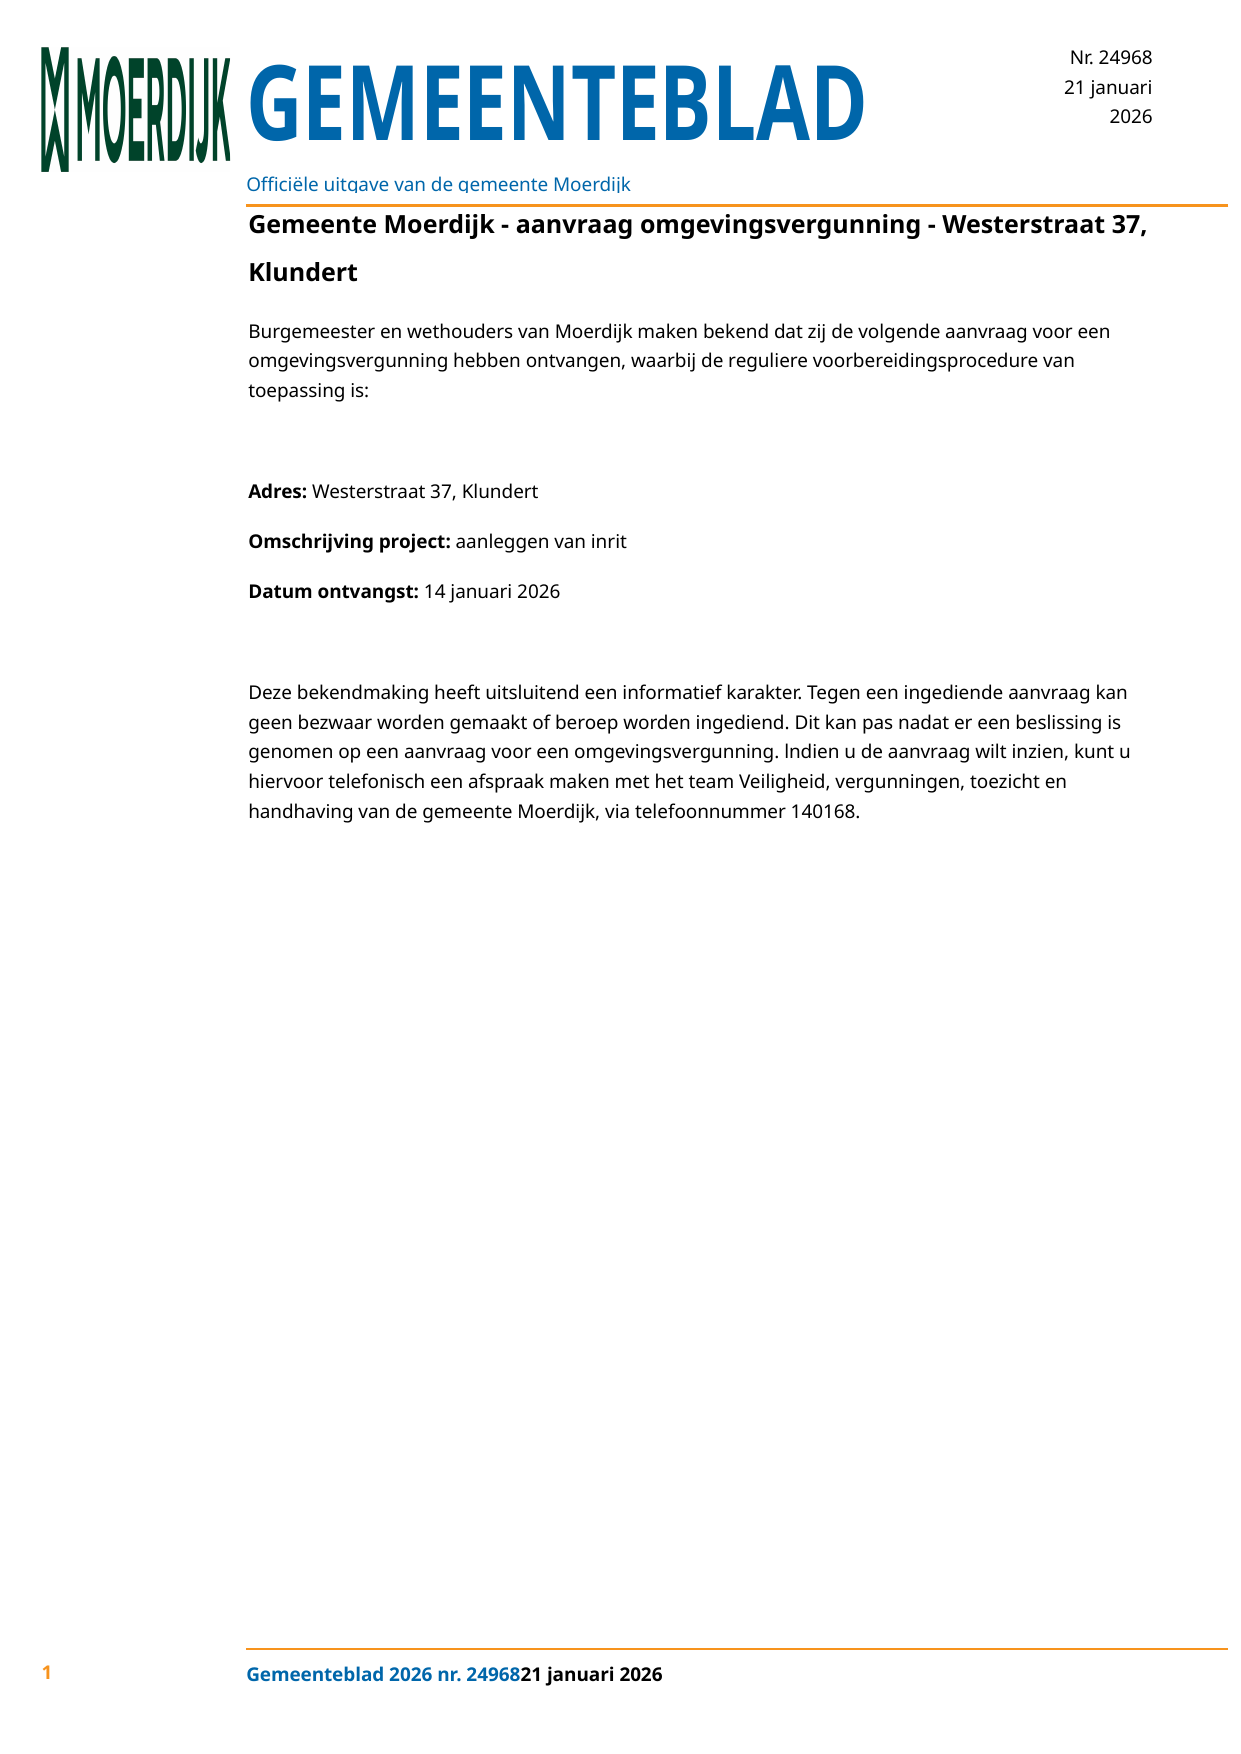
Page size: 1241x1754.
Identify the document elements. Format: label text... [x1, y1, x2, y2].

text Datum ontvangst: 14 januari 2026 [248, 579, 1152, 604]
picture [41, 47, 231, 172]
text Adres: Westerstraat 37, Klundert [248, 478, 1152, 504]
text Deze bekendmaking heeft uitsluitend een informatief karakter. Tegen een ingediende aanvraag kan geen bezwaar worden gemaakt of beroep worden ingediend. Dit kan pas nadat er een beslissing is genomen op een aanvraag voor een omgevingsvergunning. lndien u de aanvraag wilt inzien, kunt u hiervoor telefonisch een afspraak maken met het team Veiligheid, vergunningen, toezicht en handhaving van de gemeente Moerdijk, via telefoonnummer 140168. [248, 679, 1152, 824]
text Omschrijving project: aanleggen van inrit [248, 528, 1152, 554]
text Gemeente Moerdijk - aanvraag omgevingsvergunning - Westerstraat 37, Klundert [248, 207, 1152, 288]
text Burgemeester en wethouders van Moerdijk maken bekend dat zij de volgende aanvraag voor een omgevingsvergunning hebben ontvangen, waarbij de reguliere voorbereidingsprocedure van toepassing is: [248, 318, 1152, 403]
